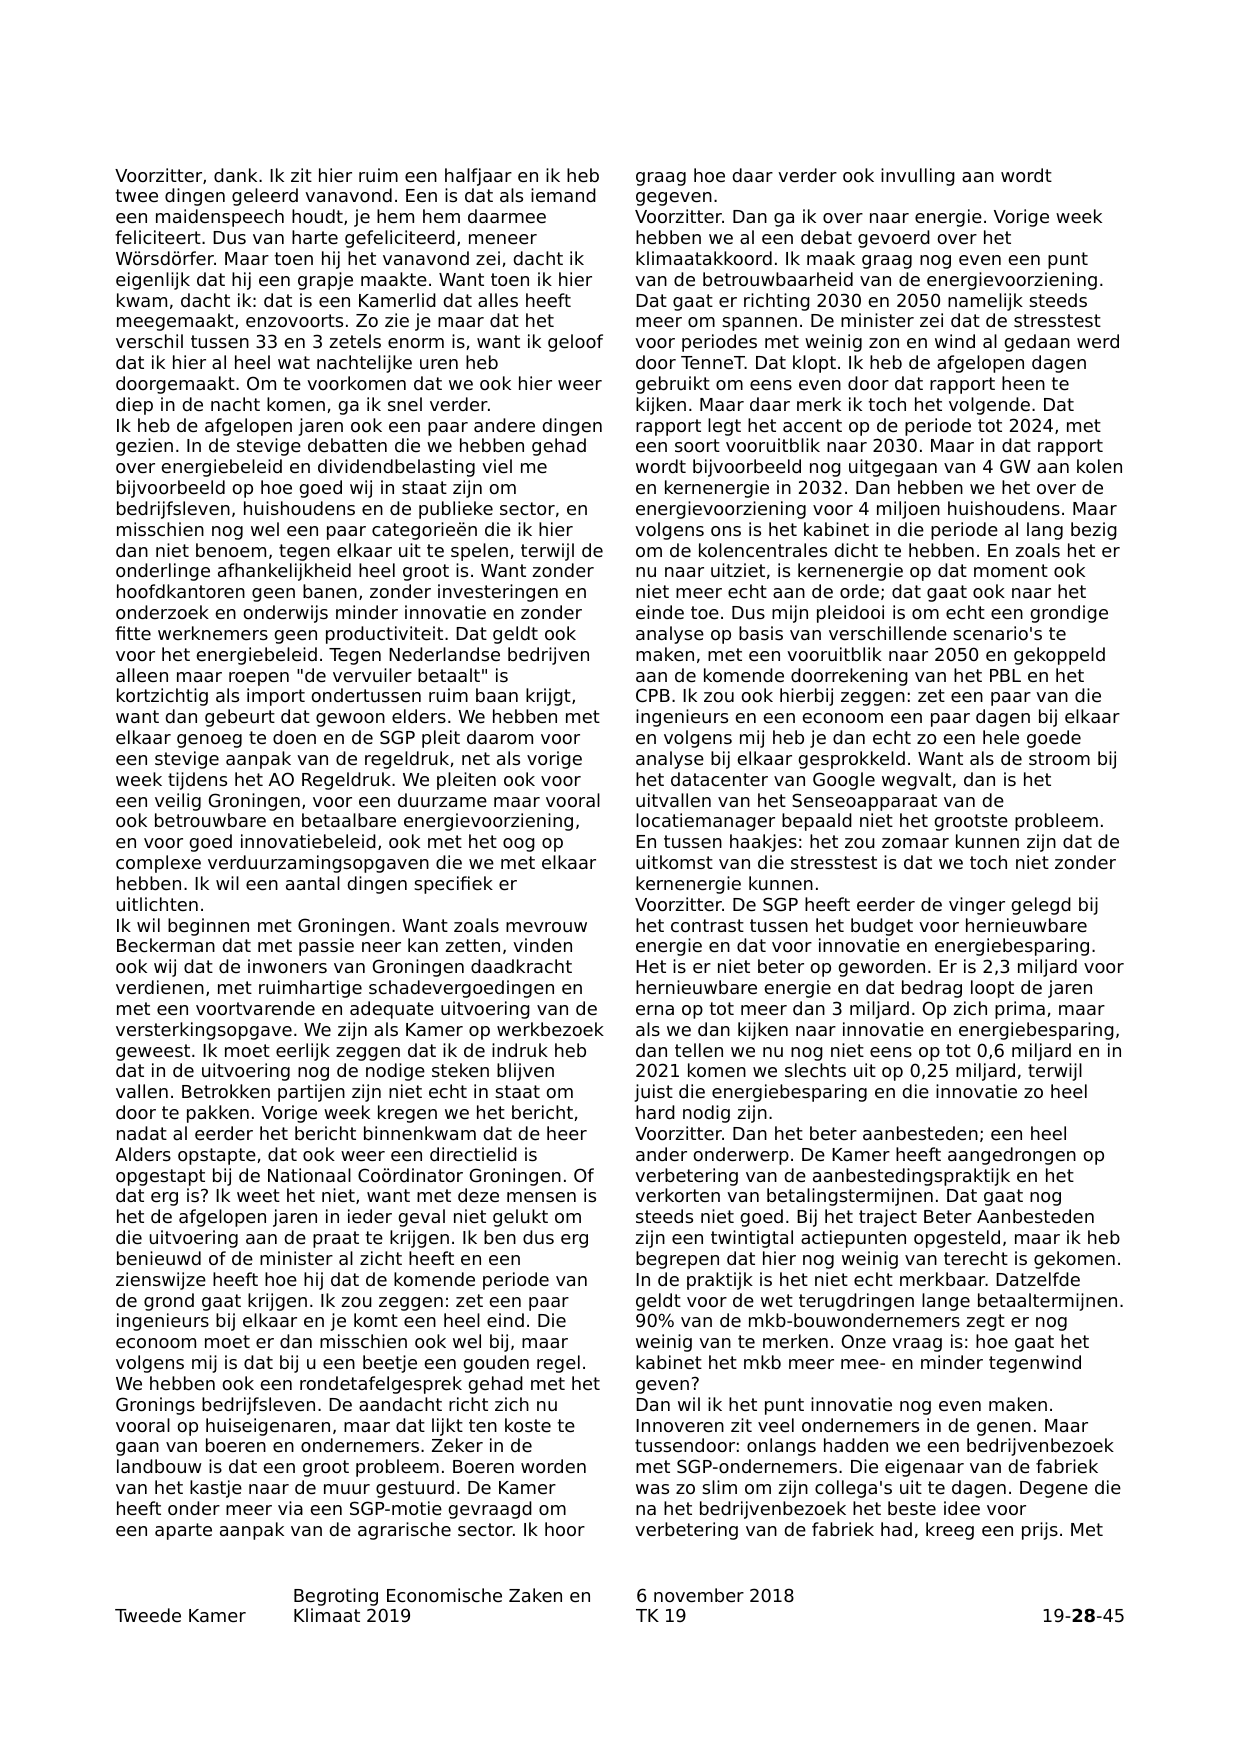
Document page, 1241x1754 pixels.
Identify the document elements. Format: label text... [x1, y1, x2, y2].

text Voorzitter. Dan het beter aanbesteden; een heel ander onderwerp. De Kamer heeft aangedrongen op verbetering van de aanbestedingspraktijk en het verkorten van betalingstermijnen. Dat gaat nog steeds niet goed. Bij het traject Beter Aanbesteden zijn een twintigtal actiepunten opgesteld, maar ik heb begrepen dat hier nog weinig van terecht is gekomen. In de praktijk is het niet echt merkbaar. Datzelfde geldt voor de wet terugdringen lange betaaltermijnen. 90% van de mkb-bouwondernemers zegt er nog weinig van te merken. Onze vraag is: hoe gaat het kabinet het mkb meer mee- en minder tegenwind geven? [635, 1124, 1125, 1394]
text Voorzitter. De SGP heeft eerder de vinger gelegd bij het contrast tussen het budget voor hernieuwbare energie en dat voor innovatie en energiebesparing. Het is er niet beter op geworden. Er is 2,3 miljard voor hernieuwbare energie en dat bedrag loopt de jaren erna op tot meer dan 3 miljard. Op zich prima, maar als we dan kijken naar innovatie en energiebesparing, dan tellen we nu nog niet eens op tot 0,6 miljard en in 2021 komen we slechts uit op 0,25 miljard, terwijl juist die energiebesparing en die innovatie zo heel hard nodig zijn. [635, 894, 1125, 1124]
text Voorzitter, dank. Ik zit hier ruim een halfjaar en ik heb twee dingen geleerd vanavond. Een is dat als iemand een maidenspeech houdt, je hem hem daarmee feliciteert. Dus van harte gefeliciteerd, meneer Wörsdörfer. Maar toen hij het vanavond zei, dacht ik eigenlijk dat hij een grapje maakte. Want toen ik hier kwam, dacht ik: dat is een Kamerlid dat alles heeft meegemaakt, enzovoorts. Zo zie je maar dat het verschil tussen 33 en 3 zetels enorm is, want ik geloof dat ik hier al heel wat nachtelijke uren heb doorgemaakt. Om te voorkomen dat we ook hier weer diep in de nacht komen, ga ik snel verder. [115, 165, 605, 415]
text Ik heb de afgelopen jaren ook een paar andere dingen gezien. In de stevige debatten die we hebben gehad over energiebeleid en dividendbelasting viel me bijvoorbeeld op hoe goed wij in staat zijn om bedrijfsleven, huishoudens en de publieke sector, en misschien nog wel een paar categorieën die ik hier dan niet benoem, tegen elkaar uit te spelen, terwijl de onderlinge afhankelijkheid heel groot is. Want zonder hoofdkantoren geen banen, zonder investeringen en onderzoek en onderwijs minder innovatie en zonder fitte werknemers geen productiviteit. Dat geldt ook voor het energiebeleid. Tegen Nederlandse bedrijven alleen maar roepen "de vervuiler betaalt" is kortzichtig als import ondertussen ruim baan krijgt, want dan gebeurt dat gewoon elders. We hebben met elkaar genoeg te doen en de SGP pleit daarom voor een stevige aanpak van de regeldruk, net als vorige week tijdens het AO Regeldruk. We pleiten ook voor een veilig Groningen, voor een duurzame maar vooral ook betrouwbare en betaalbare energievoorziening, en voor goed innovatiebeleid, ook met het oog op complexe verduurzamingsopgaven die we met elkaar hebben. Ik wil een aantal dingen specifiek er uitlichten. [115, 415, 605, 915]
text Voorzitter. Dan ga ik over naar energie. Vorige week hebben we al een debat gevoerd over het klimaatakkoord. Ik maak graag nog even een punt van de betrouwbaarheid van de energievoorziening. Dat gaat er richting 2030 en 2050 namelijk steeds meer om spannen. De minister zei dat de stresstest voor periodes met weinig zon en wind al gedaan werd door TenneT. Dat klopt. Ik heb de afgelopen dagen gebruikt om eens even door dat rapport heen te kijken. Maar daar merk ik toch het volgende. Dat rapport legt het accent op de periode tot 2024, met een soort vooruitblik naar 2030. Maar in dat rapport wordt bijvoorbeeld nog uitgegaan van 4 GW aan kolen en kernenergie in 2032. Dan hebben we het over de energievoorziening voor 4 miljoen huishoudens. Maar volgens ons is het kabinet in die periode al lang bezig om de kolencentrales dicht te hebben. En zoals het er nu naar uitziet, is kernenergie op dat moment ook niet meer echt aan de orde; dat gaat ook naar het einde toe. Dus mijn pleidooi is om echt een grondige analyse op basis van verschillende scenario's te maken, met een vooruitblik naar 2050 en gekoppeld aan de komende doorrekening van het PBL en het CPB. Ik zou ook hierbij zeggen: zet een paar van die ingenieurs en een econoom een paar dagen bij elkaar en volgens mij heb je dan echt zo een hele goede analyse bij elkaar gesprokkeld. Want als de stroom bij het datacenter van Google wegvalt, dan is het uitvallen van het Senseoapparaat van de locatiemanager bepaald niet het grootste probleem. En tussen haakjes: het zou zomaar kunnen zijn dat de uitkomst van die stresstest is dat we toch niet zonder kernenergie kunnen. [635, 207, 1125, 894]
text We hebben ook een rondetafelgesprek gehad met het Gronings bedrijfsleven. De aandacht richt zich nu vooral op huiseigenaren, maar dat lijkt ten koste te gaan van boeren en ondernemers. Zeker in de landbouw is dat een groot probleem. Boeren worden van het kastje naar de muur gestuurd. De Kamer heeft onder meer via een SGP-motie gevraagd om een aparte aanpak van de agrarische sector. Ik hoor [115, 1374, 605, 1540]
text graag hoe daar verder ook invulling aan wordt gegeven. [635, 165, 1125, 207]
text Dan wil ik het punt innovatie nog even maken. Innoveren zit veel ondernemers in de genen. Maar tussendoor: onlangs hadden we een bedrijvenbezoek met SGP-ondernemers. Die eigenaar van de fabriek was zo slim om zijn collega's uit te dagen. Degene die na het bedrijvenbezoek het beste idee voor verbetering van de fabriek had, kreeg een prijs. Met [635, 1394, 1125, 1540]
text Ik wil beginnen met Groningen. Want zoals mevrouw Beckerman dat met passie neer kan zetten, vinden ook wij dat de inwoners van Groningen daadkracht verdienen, met ruimhartige schadevergoedingen en met een voortvarende en adequate uitvoering van de versterkingsopgave. We zijn als Kamer op werkbezoek geweest. Ik moet eerlijk zeggen dat ik de indruk heb dat in de uitvoering nog de nodige steken blijven vallen. Betrokken partijen zijn niet echt in staat om door te pakken. Vorige week kregen we het bericht, nadat al eerder het bericht binnenkwam dat de heer Alders opstapte, dat ook weer een directielid is opgestapt bij de Nationaal Coördinator Groningen. Of dat erg is? Ik weet het niet, want met deze mensen is het de afgelopen jaren in ieder geval niet gelukt om die uitvoering aan de praat te krijgen. Ik ben dus erg benieuwd of de minister al zicht heeft en een zienswijze heeft hoe hij dat de komende periode van de grond gaat krijgen. Ik zou zeggen: zet een paar ingenieurs bij elkaar en je komt een heel eind. Die econoom moet er dan misschien ook wel bij, maar volgens mij is dat bij u een beetje een gouden regel. [115, 915, 605, 1374]
